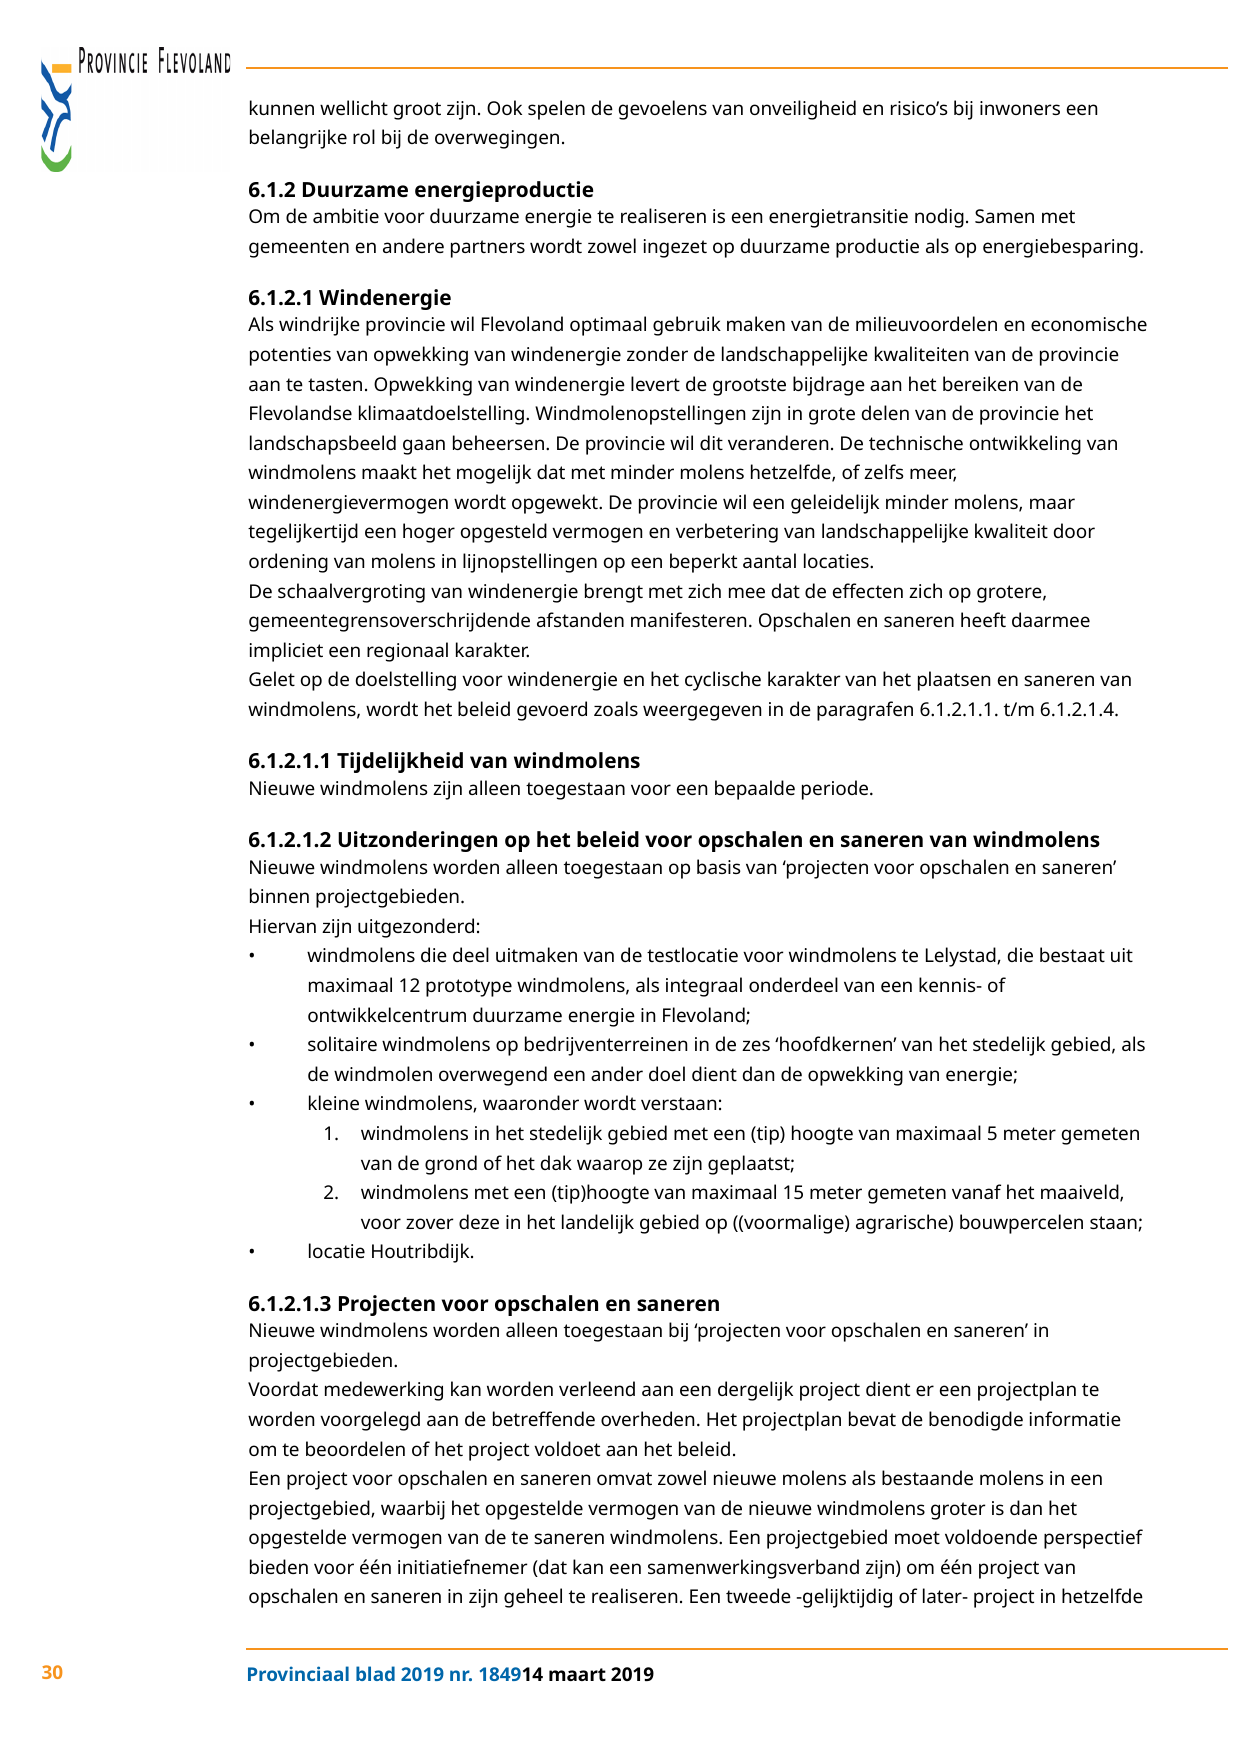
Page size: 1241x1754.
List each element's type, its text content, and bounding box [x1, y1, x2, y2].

text 6.1.2.1.3 Projecten voor opschalen en saneren [248, 1289, 1152, 1317]
text Voordat medewerking kan worden verleend aan een dergelijk project dient er een projectplan te worden voorgelegd aan de betreffende overheden. Het projectplan bevat de benodigde informatie om te beoordelen of het project voldoet aan het beleid. [248, 1377, 1152, 1461]
text 6.1.2.1 Windenergie [248, 283, 1152, 312]
list locatie Houtribdijk. [248, 1238, 1152, 1264]
text Nieuwe windmolens worden alleen toegestaan bij ‘projecten voor opschalen en saneren’ in projectgebieden. [248, 1317, 1152, 1373]
list solitaire windmolens op bedrijventerreinen in de zes ‘hoofdkernen’ van het stedelijk gebied, als de windmolen overwegend een ander doel dient dan de opwekking van energie; [248, 1031, 1152, 1087]
list windmolens in het stedelijk gebied met een (tip) hoogte van maximaal 5 meter gemeten van de grond of het dak waarop ze zijn geplaatst; [323, 1120, 1152, 1176]
picture [41, 47, 231, 172]
text Gelet op de doelstelling voor windenergie en het cyclische karakter van het plaatsen en saneren van windmolens, wordt het beleid gevoerd zoals weergegeven in de paragrafen 6.1.2.1.1. t/m 6.1.2.1.4. [248, 667, 1152, 722]
text 6.1.2 Duurzame energieproductie [248, 175, 1152, 203]
text kunnen wellicht groot zijn. Ook spelen de gevoelens van onveiligheid en risico’s bij inwoners een belangrijke rol bij de overwegingen. [248, 95, 1152, 150]
list windmolens die deel uitmaken van de testlocatie voor windmolens te Lelystad, die bestaat uit maximaal 12 prototype windmolens, als integraal onderdeel van een kennis- of ontwikkelcentrum duurzame energie in Flevoland; [248, 943, 1152, 1028]
text Als windrijke provincie wil Flevoland optimaal gebruik maken van de milieuvoordelen en economische potenties van opwekking van windenergie zonder de landschappelijke kwaliteiten van de provincie aan te tasten. Opwekking van windenergie levert de grootste bijdrage aan het bereiken van de Flevolandse klimaatdoelstelling. Windmolenopstellingen zijn in grote delen van de provincie het landschapsbeeld gaan beheersen. De provincie wil dit veranderen. De technische ontwikkeling van windmolens maakt het mogelijk dat met minder molens hetzelfde, of zelfs meer, windenergievermogen wordt opgewekt. De provincie wil een geleidelijk minder molens, maar tegelijkertijd een hoger opgesteld vermogen en verbetering van landschappelijke kwaliteit door ordening van molens in lijnopstellingen op een beperkt aantal locaties. [248, 312, 1152, 574]
list kleine windmolens, waaronder wordt verstaan: [248, 1091, 1152, 1116]
text Een project voor opschalen en saneren omvat zowel nieuwe molens als bestaande molens in een projectgebied, waarbij het opgestelde vermogen van de nieuwe windmolens groter is dan het opgestelde vermogen van de te saneren windmolens. Een projectgebied moet voldoende perspectief bieden voor één initiatiefnemer (dat kan een samenwerkingsverband zijn) om één project van opschalen en saneren in zijn geheel te realiseren. Een tweede -gelijktijdig of later- project in hetzelfde [248, 1465, 1152, 1609]
list windmolens met een (tip)hoogte van maximaal 15 meter gemeten vanaf het maaiveld, voor zover deze in het landelijk gebied op ((voormalige) agrarische) bouwpercelen staan; [323, 1179, 1152, 1235]
text De schaalvergroting van windenergie brengt met zich mee dat de effecten zich op grotere, gemeentegrensoverschrijdende afstanden manifesteren. Opschalen en saneren heeft daarmee impliciet een regionaal karakter. [248, 578, 1152, 663]
text Om de ambitie voor duurzame energie te realiseren is een energietransitie nodig. Samen met gemeenten en andere partners wordt zowel ingezet op duurzame productie als op energiebesparing. [248, 203, 1152, 258]
text 6.1.2.1.1 Tijdelijkheid van windmolens [248, 747, 1152, 775]
text 6.1.2.1.2 Uitzonderingen op het beleid voor opschalen en saneren van windmolens [248, 826, 1152, 854]
text Hiervan zijn uitgezonderd: [248, 913, 1152, 939]
text Nieuwe windmolens zijn alleen toegestaan voor een bepaalde periode. [248, 775, 1152, 801]
text Nieuwe windmolens worden alleen toegestaan op basis van ‘projecten voor opschalen en saneren’ binnen projectgebieden. [248, 854, 1152, 909]
